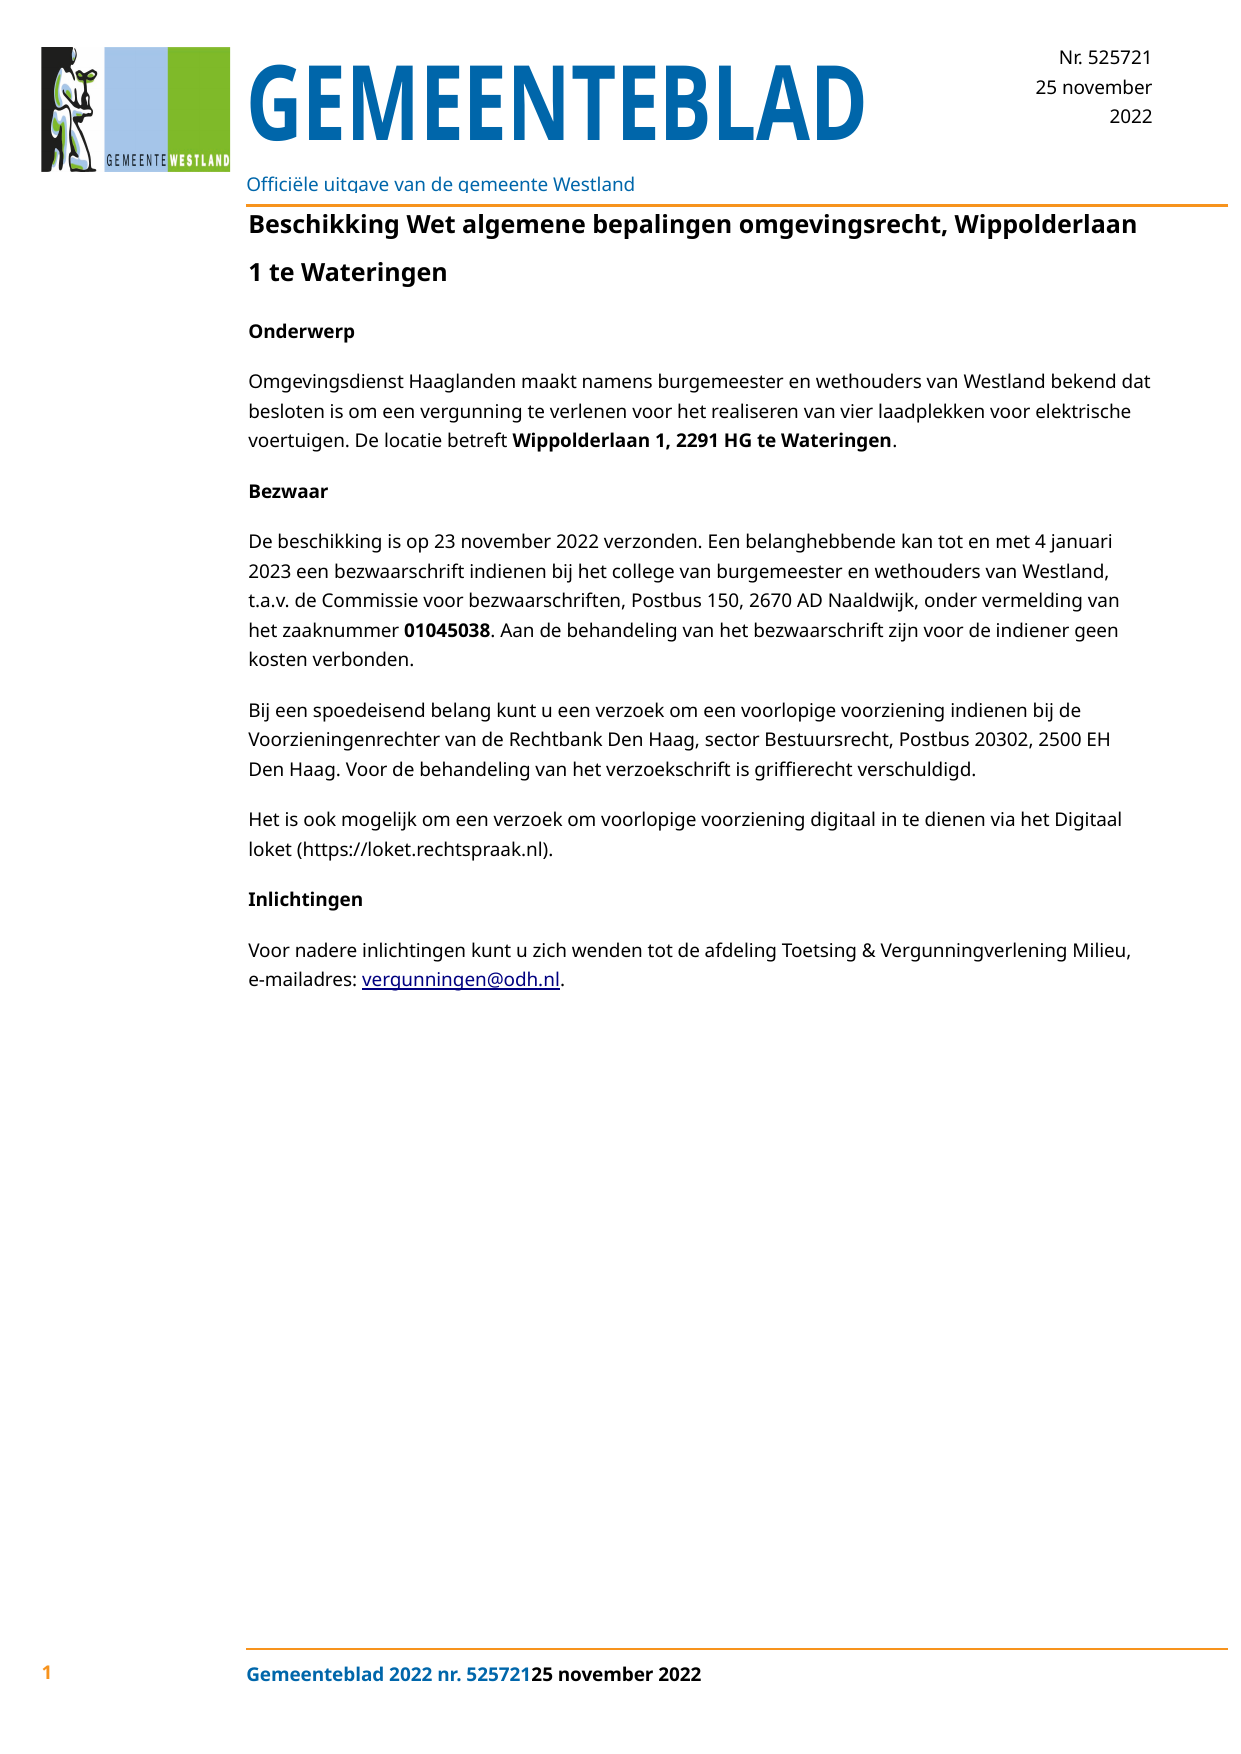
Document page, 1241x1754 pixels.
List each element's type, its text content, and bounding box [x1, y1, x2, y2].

text Onderwerp [248, 318, 1152, 344]
text De beschikking is op 23 november 2022 verzonden. Een belanghebbende kan tot en met 4 januari 2023 een bezwaarschrift indienen bij het college van burgemeester en wethouders van Westland, t.a.v. de Commissie voor bezwaarschriften, Postbus 150, 2670 AD Naaldwijk, onder vermelding van het zaaknummer 01045038. Aan de behandeling van het bezwaarschrift zijn voor de indiener geen kosten verbonden. [248, 528, 1152, 672]
text Bij een spoedeisend belang kunt u een verzoek om een voorlopige voorziening indienen bij de Voorzieningenrechter van de Rechtbank Den Haag, sector Bestuursrecht, Postbus 20302, 2500 EH Den Haag. Voor de behandeling van het verzoekschrift is griffierecht verschuldigd. [248, 697, 1152, 782]
picture [41, 47, 231, 172]
text Omgevingsdienst Haaglanden maakt namens burgemeester en wethouders van Westland bekend dat besloten is om een vergunning te verlenen voor het realiseren van vier laadplekken voor elektrische voertuigen. De locatie betreft Wippolderlaan 1, 2291 HG te Wateringen. [248, 368, 1152, 453]
text Beschikking Wet algemene bepalingen omgevingsrecht, Wippolderlaan 1 te Wateringen [248, 207, 1152, 288]
text Voor nadere inlichtingen kunt u zich wenden tot de afdeling Toetsing & Vergunningverlening Milieu, e-mailadres: vergunningen@odh.nl. [248, 937, 1152, 992]
text Het is ook mogelijk om een verzoek om voorlopige voorziening digitaal in te dienen via het Digitaal loket (https://loket.rechtspraak.nl). [248, 807, 1152, 862]
text Inlichtingen [248, 887, 1152, 912]
text Bezwaar [248, 478, 1152, 504]
